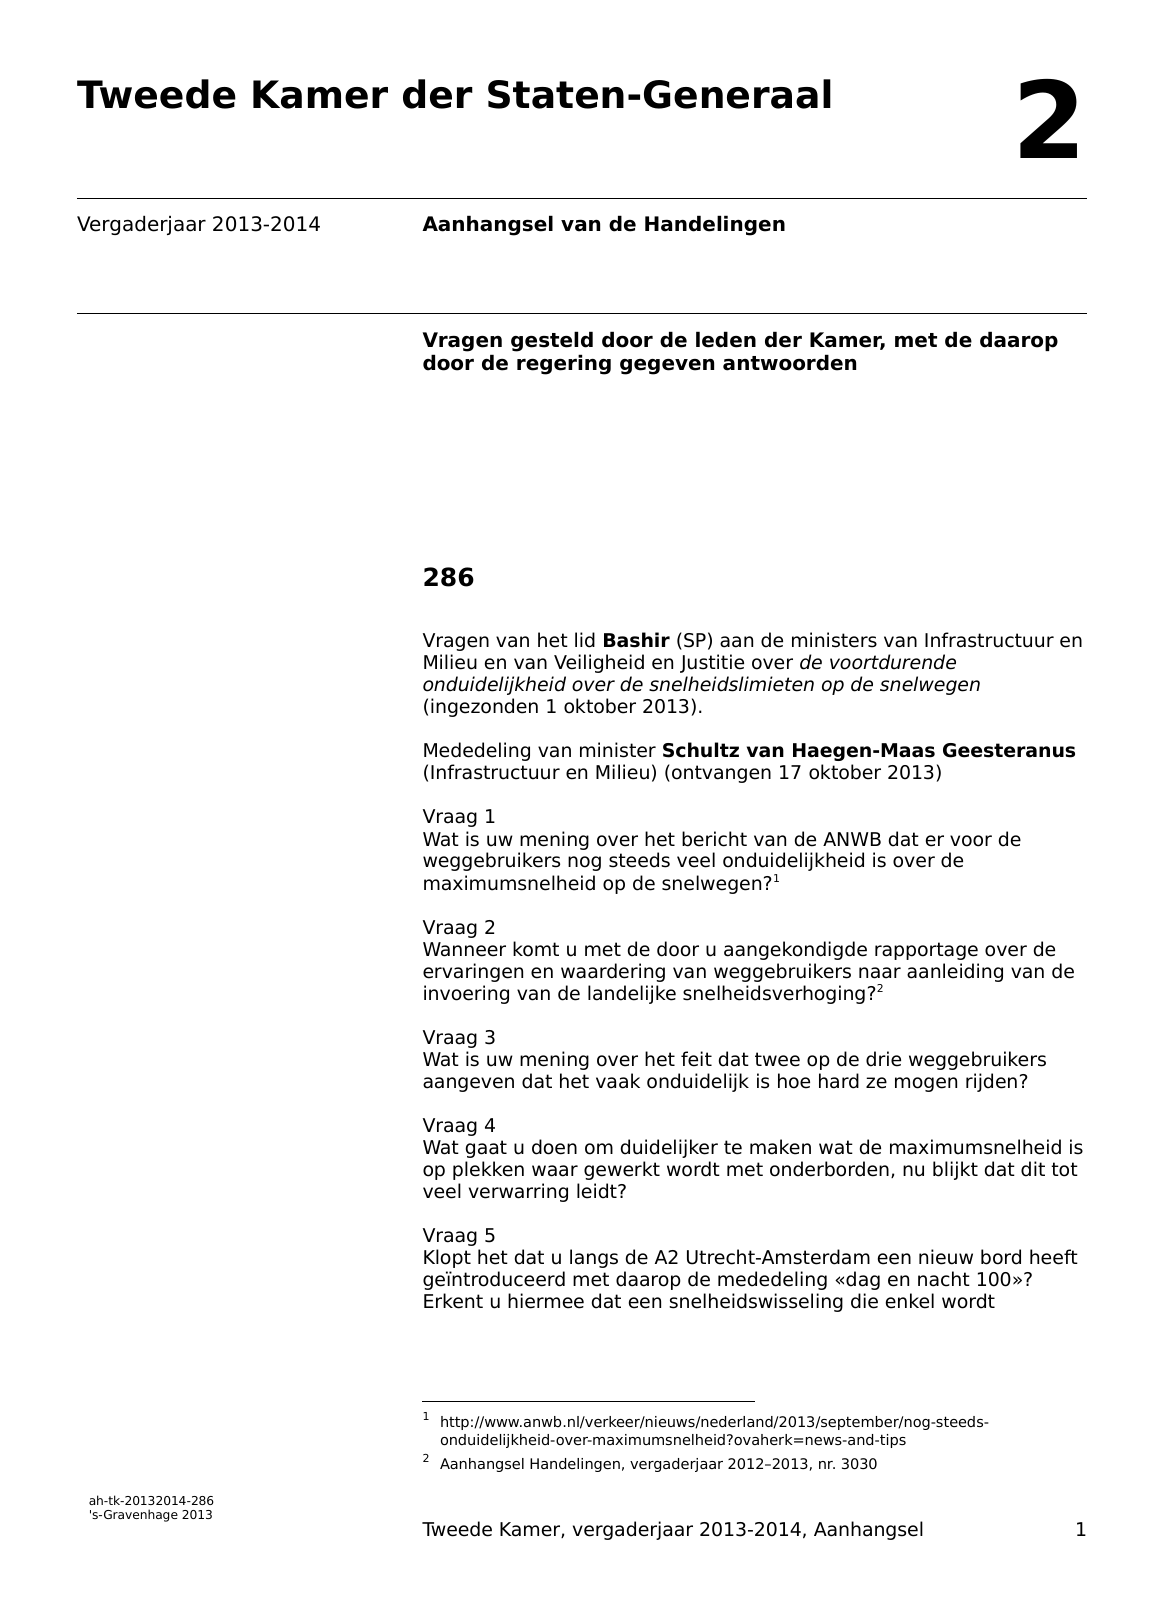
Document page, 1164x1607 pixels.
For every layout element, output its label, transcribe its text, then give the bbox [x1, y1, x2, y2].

text Klopt het dat u langs de A2 Utrecht-Amsterdam een nieuw bord heeft geïntroduceerd met daarop de mededeling «dag en nacht 100»? Erkent u hiermee dat een snelheidswisseling die enkel wordt [422, 1247, 1087, 1313]
text ah-tk-20132014-286 [88, 1494, 323, 1508]
text Vraag 2 [422, 917, 1087, 938]
text 286 [422, 563, 1087, 592]
text Wat is uw mening over het feit dat twee op de drie weggebruikers aangeven dat het vaak onduidelijk is hoe hard ze mogen rijden? [422, 1049, 1087, 1093]
text Wanneer komt u met de door u aangekondigde rapportage over de ervaringen en waardering van weggebruikers naar aanleiding van de invoering van de landelijke snelheidsverhoging? [422, 938, 1087, 1004]
table_cell Vergaderjaar 2013-2014 [77, 199, 422, 313]
text Vraag 3 [422, 1027, 1087, 1049]
text Wat gaat u doen om duidelijker te maken wat de maximumsnelheid is op plekken waar gewerkt wordt met onderborden, nu blijkt dat dit tot veel verwarring leidt? [422, 1137, 1087, 1203]
text Vraag 1 [422, 806, 1087, 828]
table_header Tweede Kamer der Staten-Generaal [77, 59, 886, 198]
table_cell Aanhangsel van de Handelingen [422, 199, 1087, 313]
table_cell Vragen gesteld door de leden der Kamer, met de daarop door de regering gegeven antwoorden [422, 314, 1087, 375]
text Aanhangsel Handelingen, vergaderjaar 2012–2013, nr. 3030 [422, 1452, 1087, 1474]
table_header 2 [886, 59, 1087, 198]
text Wat is uw mening over het bericht van de ANWB dat er voor de weggebruikers nog steeds veel onduidelijkheid is over de maximumsnelheid op de snelwegen? [422, 828, 1087, 894]
text http://www.anwb.nl/verkeer/nieuws/nederland/2013/september/nog-steeds-onduidelijkheid-over-maximumsnelheid?ovaherk=news-and-tips [422, 1410, 1087, 1449]
text Vraag 4 [422, 1115, 1087, 1137]
text 's-Gravenhage 2013 [88, 1508, 323, 1522]
table_cell [77, 314, 422, 375]
text Mededeling van minister Schultz van Haegen-Maas Geesteranus (Infrastructuur en Milieu) (ontvangen 17 oktober 2013) [422, 740, 1087, 784]
text Vragen van het lid Bashir (SP) aan de ministers van Infrastructuur en Milieu en van Veiligheid en Justitie over de voortdurende onduidelijkheid over de snelheidslimieten op de snelwegen (ingezonden 1 oktober 2013). [422, 630, 1087, 718]
text Vraag 5 [422, 1225, 1087, 1247]
